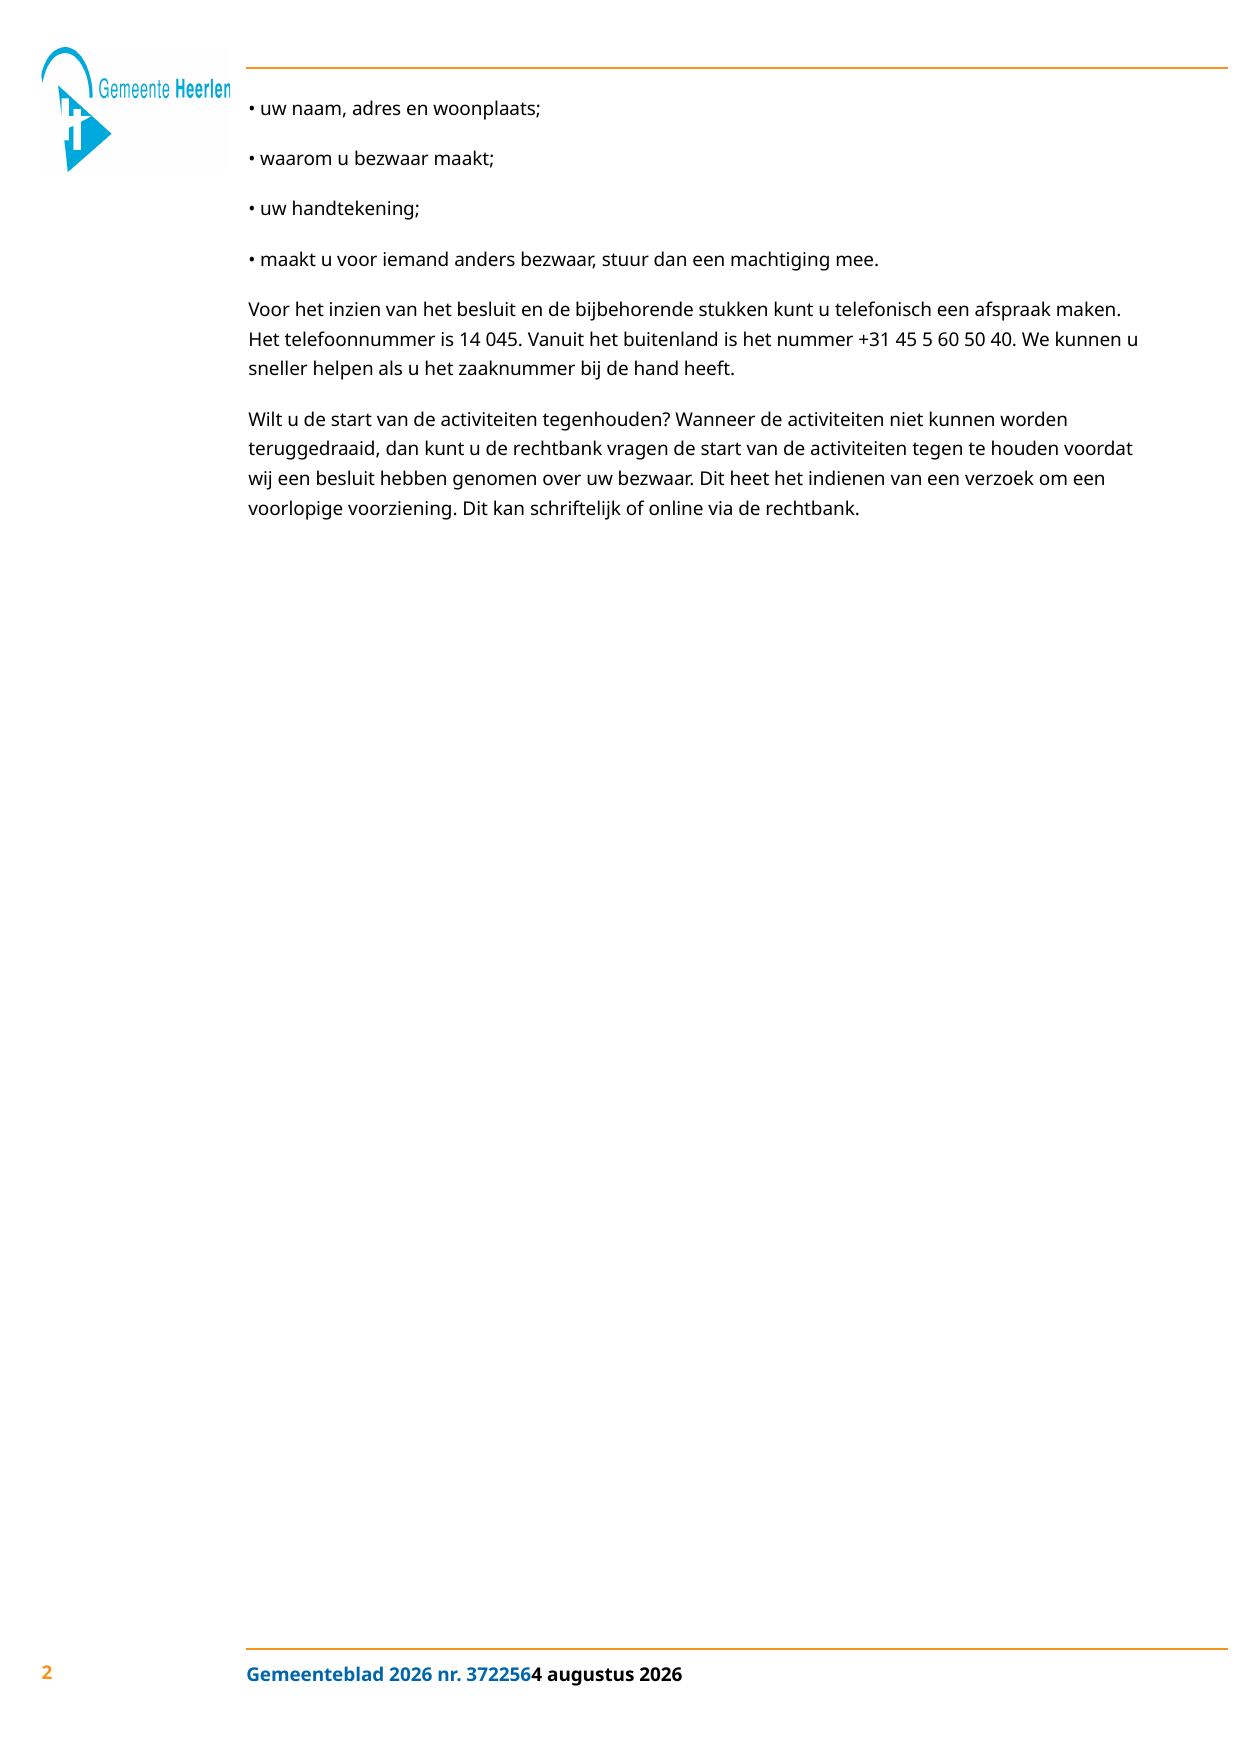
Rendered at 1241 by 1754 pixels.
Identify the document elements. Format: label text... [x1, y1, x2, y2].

picture [41, 47, 59, 70]
text • waarom u bezwaar maakt; [248, 145, 1152, 171]
picture [41, 47, 231, 172]
text • uw naam, adres en woonplaats; [248, 95, 1152, 121]
text Wilt u de start van de activiteiten tegenhouden? Wanneer de activiteiten niet kunnen worden teruggedraaid, dan kunt u de rechtbank vragen de start van de activiteiten tegen te houden voordat wij een besluit hebben genomen over uw bezwaar. Dit heet het indienen van een verzoek om een voorlopige voorziening. Dit kan schriftelijk of online via de rechtbank. [248, 406, 1152, 521]
text • maakt u voor iemand anders bezwaar, stuur dan een machtiging mee. [248, 246, 1152, 272]
text Voor het inzien van het besluit en de bijbehorende stukken kunt u telefonisch een afspraak maken. Het telefoonnummer is 14 045. Vanuit het buitenland is het nummer +31 45 5 60 50 40. We kunnen u sneller helpen als u het zaaknummer bij de hand heeft. [248, 296, 1152, 381]
text • uw handtekening; [248, 196, 1152, 221]
